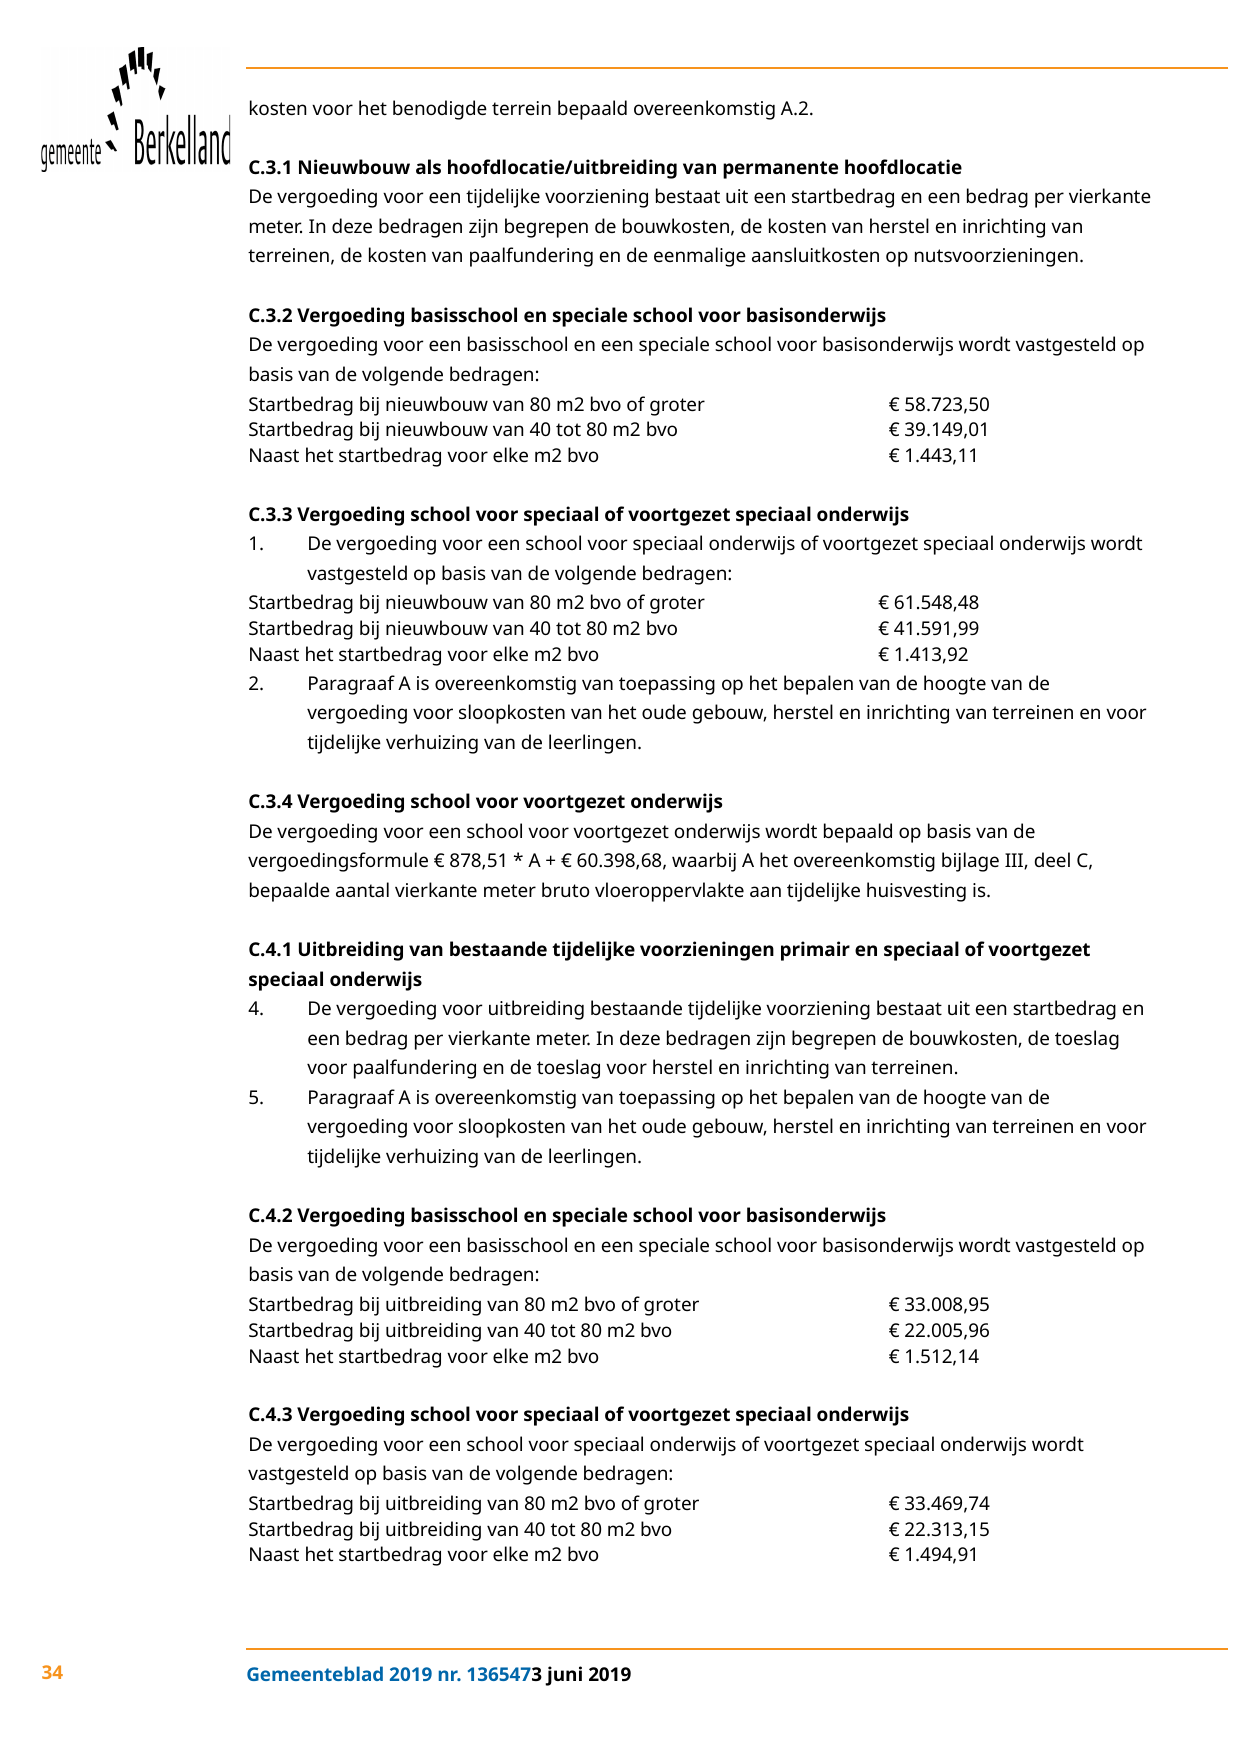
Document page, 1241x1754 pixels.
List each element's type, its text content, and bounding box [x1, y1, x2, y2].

list Paragraaf A is overeenkomstig van toepassing op het bepalen van de hoogte van de vergoeding voor sloopkosten van het oude gebouw, herstel en inrichting van terreinen en voor tijdelijke verhuizing van de leerlingen. [248, 1084, 1152, 1169]
list De vergoeding voor uitbreiding bestaande tijdelijke voorziening bestaat uit een startbedrag en een bedrag per vierkante meter. In deze bedragen zijn begrepen de bouwkosten, de toeslag voor paalfundering en de toeslag voor herstel en inrichting van terreinen. [248, 995, 1152, 1080]
table_cell € 1.443,11 [889, 442, 1152, 468]
table_header Startbedrag bij nieuwbouw van 80 m2 bvo of groter [248, 590, 878, 615]
table_header € 33.469,74 [889, 1490, 1152, 1516]
table_cell € 41.591,99 [878, 615, 1152, 641]
text De vergoeding voor een basisschool en een speciale school voor basisonderwijs wordt vastgesteld op basis van de volgende bedragen: [248, 1232, 1152, 1287]
table_cell Startbedrag bij nieuwbouw van 40 tot 80 m2 bvo [248, 615, 878, 641]
table_cell Startbedrag bij uitbreiding van 40 tot 80 m2 bvo [248, 1516, 888, 1542]
table_cell € 1.413,92 [878, 641, 1152, 667]
table_cell Startbedrag bij uitbreiding van 40 tot 80 m2 bvo [248, 1317, 888, 1343]
table_cell € 22.005,96 [889, 1317, 1152, 1343]
picture [41, 47, 231, 172]
text De vergoeding voor een school voor speciaal onderwijs of voortgezet speciaal onderwijs wordt vastgesteld op basis van de volgende bedragen: [248, 1431, 1152, 1486]
table_cell Naast het startbedrag voor elke m2 bvo [248, 1343, 888, 1368]
table_header € 58.723,50 [889, 391, 1152, 416]
list Paragraaf A is overeenkomstig van toepassing op het bepalen van de hoogte van de vergoeding voor sloopkosten van het oude gebouw, herstel en inrichting van terreinen en voor tijdelijke verhuizing van de leerlingen. [248, 670, 1152, 755]
text C.4.3 Vergoeding school voor speciaal of voortgezet speciaal onderwijs [248, 1401, 1152, 1427]
text C.4.1 Uitbreiding van bestaande tijdelijke voorzieningen primair en speciaal of voortgezet speciaal onderwijs [248, 936, 1152, 992]
text De vergoeding voor een basisschool en een speciale school voor basisonderwijs wordt vastgesteld op basis van de volgende bedragen: [248, 331, 1152, 387]
text kosten voor het benodigde terrein bepaald overeenkomstig A.2. [248, 95, 1152, 121]
text C.3.1 Nieuwbouw als hoofdlocatie/uitbreiding van permanente hoofdlocatie [248, 154, 1152, 180]
table_cell Naast het startbedrag voor elke m2 bvo [248, 1542, 888, 1567]
table_header € 33.008,95 [889, 1291, 1152, 1317]
table_cell € 1.494,91 [889, 1542, 1152, 1567]
text C.3.4 Vergoeding school voor voortgezet onderwijs [248, 788, 1152, 814]
table_cell Naast het startbedrag voor elke m2 bvo [248, 442, 888, 468]
list De vergoeding voor een school voor speciaal onderwijs of voortgezet speciaal onderwijs wordt vastgesteld op basis van de volgende bedragen: [248, 530, 1152, 586]
table_cell Startbedrag bij nieuwbouw van 40 tot 80 m2 bvo [248, 416, 888, 442]
text De vergoeding voor een school voor voortgezet onderwijs wordt bepaald op basis van de vergoedingsformule € 878,51 * A + € 60.398,68, waarbij A het overeenkomstig bijlage III, deel C, bepaalde aantal vierkante meter bruto vloeroppervlakte aan tijdelijke huisvesting is. [248, 818, 1152, 903]
table_cell Naast het startbedrag voor elke m2 bvo [248, 641, 878, 667]
text C.3.2 Vergoeding basisschool en speciale school voor basisonderwijs [248, 302, 1152, 328]
text C.4.2 Vergoeding basisschool en speciale school voor basisonderwijs [248, 1202, 1152, 1228]
text De vergoeding voor een tijdelijke voorziening bestaat uit een startbedrag en een bedrag per vierkante meter. In deze bedragen zijn begrepen de bouwkosten, de kosten van herstel en inrichting van terreinen, de kosten van paalfundering en de eenmalige aansluitkosten op nutsvoorzieningen. [248, 183, 1152, 268]
table_header Startbedrag bij nieuwbouw van 80 m2 bvo of groter [248, 391, 888, 416]
table_cell € 22.313,15 [889, 1516, 1152, 1542]
table_header Startbedrag bij uitbreiding van 80 m2 bvo of groter [248, 1490, 888, 1516]
text C.3.3 Vergoeding school voor speciaal of voortgezet speciaal onderwijs [248, 501, 1152, 526]
table_header Startbedrag bij uitbreiding van 80 m2 bvo of groter [248, 1291, 888, 1317]
table_header € 61.548,48 [878, 590, 1152, 615]
table_cell € 39.149,01 [889, 416, 1152, 442]
table_cell € 1.512,14 [889, 1343, 1152, 1368]
